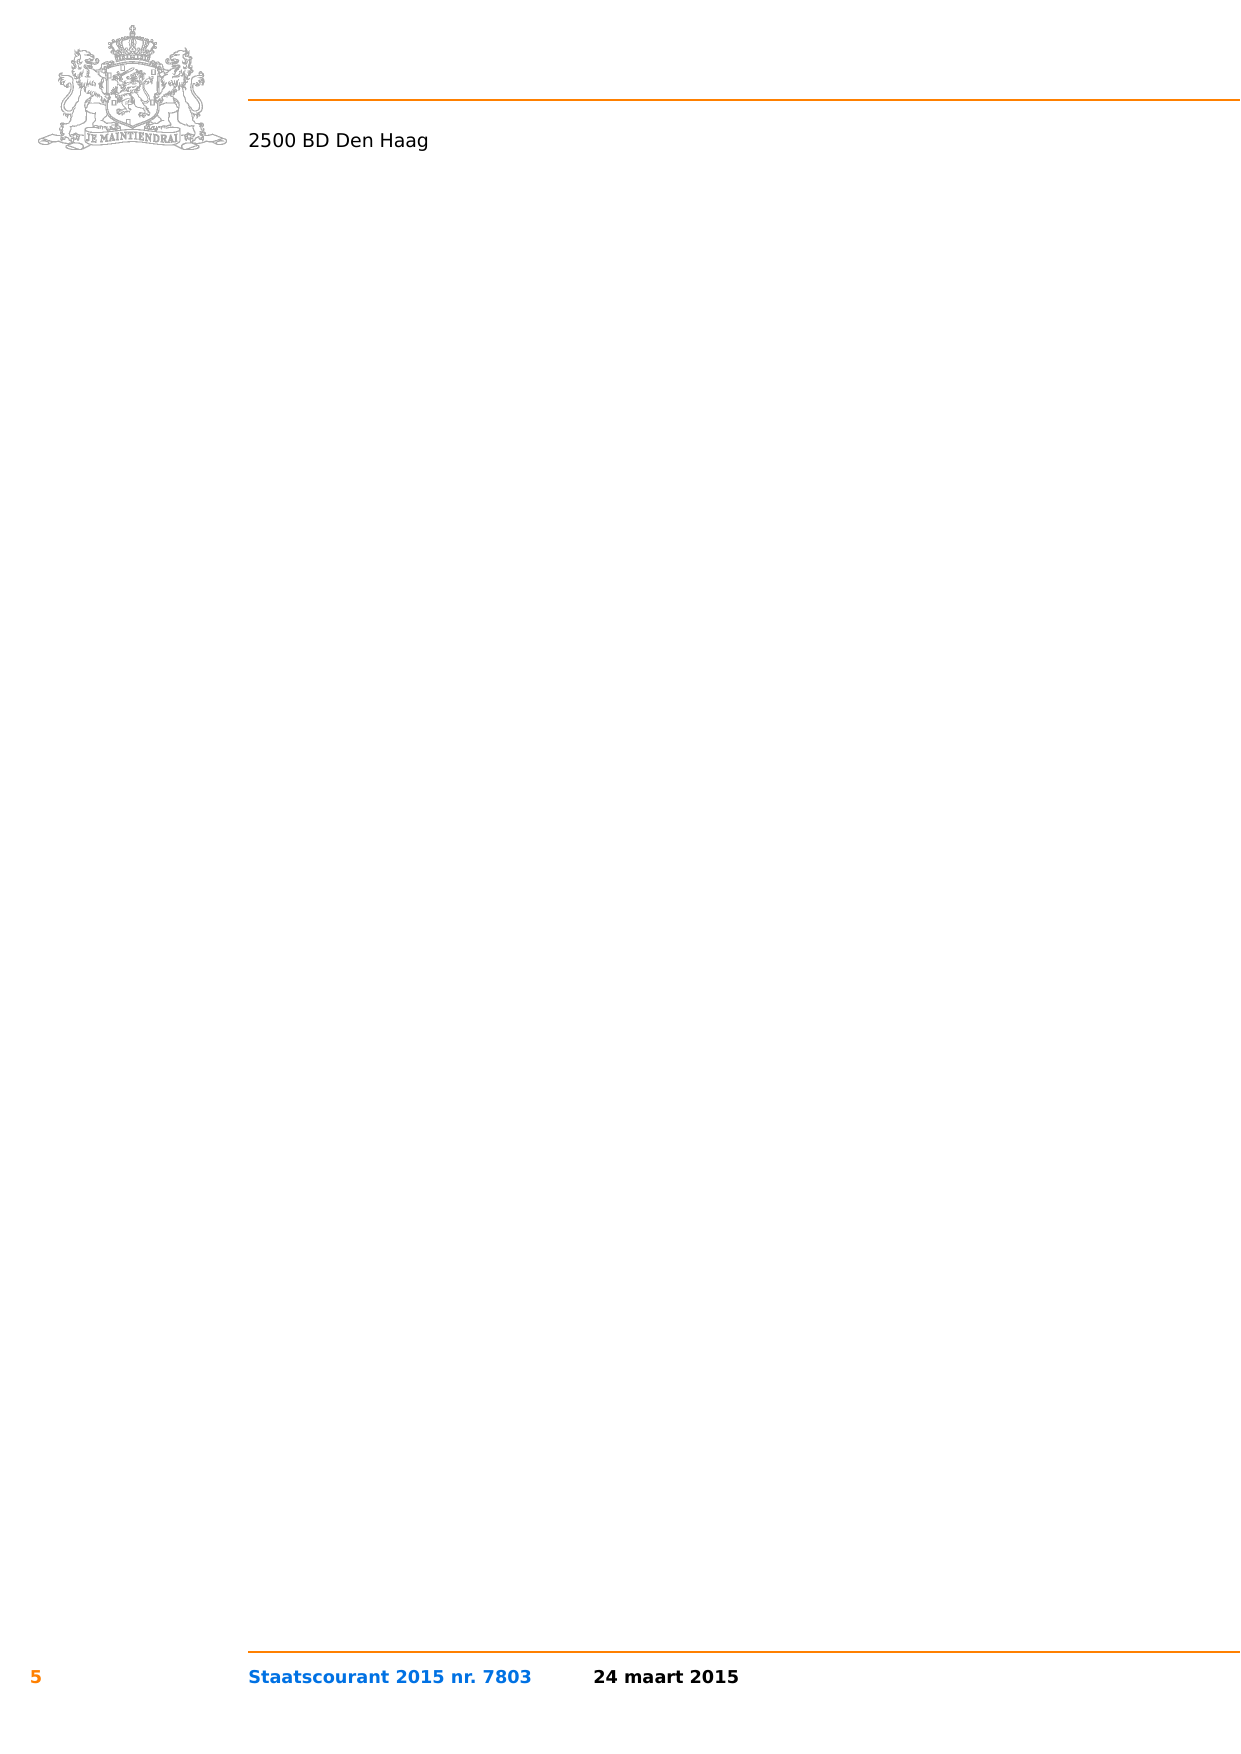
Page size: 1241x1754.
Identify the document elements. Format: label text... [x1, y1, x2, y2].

text 2500 BD Den Haag [248, 130, 1163, 152]
picture [38, 25, 227, 150]
